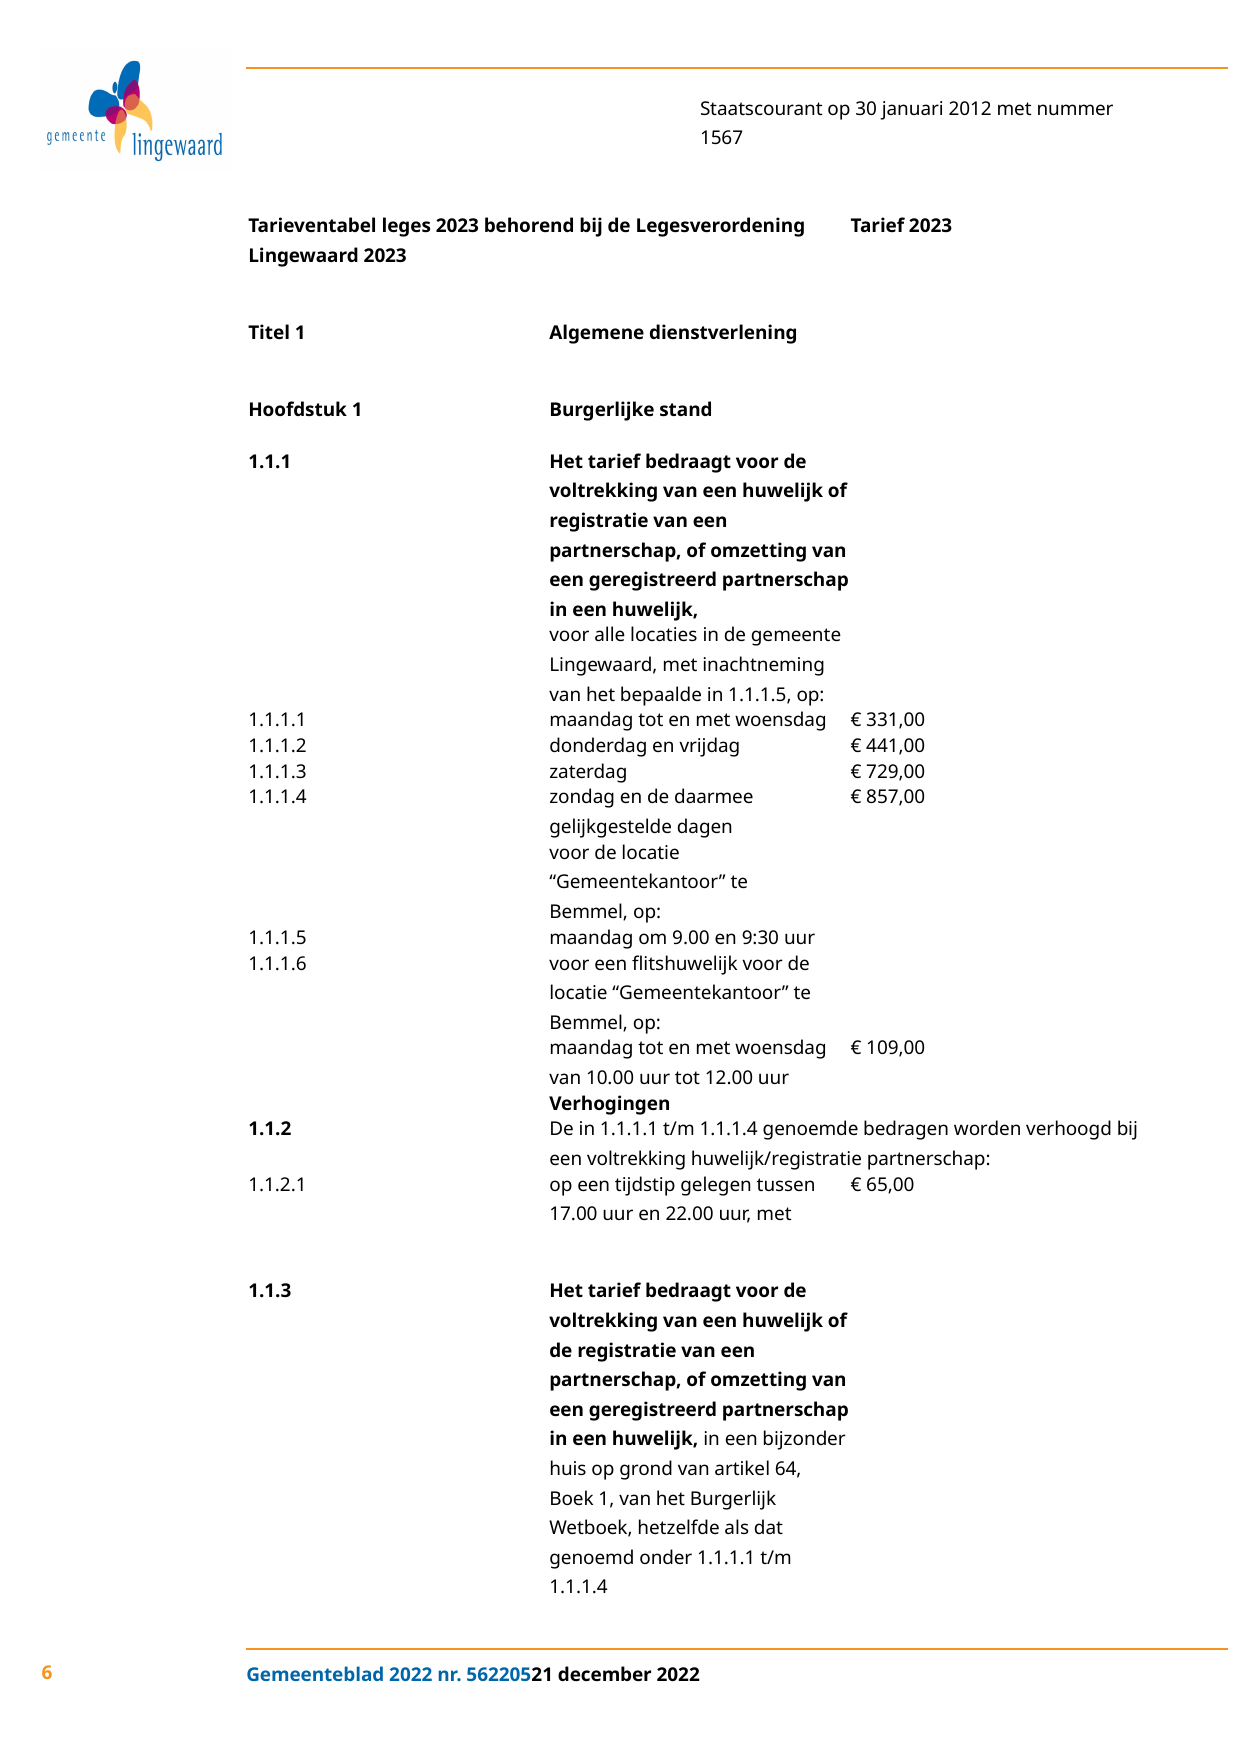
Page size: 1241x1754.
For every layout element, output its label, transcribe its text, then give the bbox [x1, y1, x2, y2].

table_cell Algemene dienstverlening [549, 319, 850, 345]
table_cell [850, 422, 1152, 448]
table_cell [248, 1090, 549, 1116]
table_cell [850, 950, 1152, 1034]
table_cell 1.1.1.1 [248, 707, 549, 732]
table_cell [248, 345, 549, 371]
table_cell € 857,00 [850, 784, 1152, 839]
table_cell € 65,00 [850, 1171, 1152, 1226]
table_cell [850, 268, 1152, 294]
table_cell voor alle locaties in de gemeente Lingewaard, met inachtneming van het bepaalde in 1.1.1.5, op: [549, 622, 850, 707]
table_cell [850, 839, 1152, 924]
table_cell [850, 1278, 1152, 1599]
table_cell [850, 622, 1152, 707]
table_cell Hoofdstuk 1 [248, 397, 549, 422]
table_cell voor een flitshuwelijk voor de locatie “Gemeentekantoor” te Bemmel, op: [549, 950, 850, 1034]
table_cell [850, 319, 1152, 345]
table_cell 1.1.3 [248, 1278, 549, 1599]
table_cell donderdag en vrijdag [549, 732, 850, 758]
table_cell maandag tot en met woensdag van 10.00 uur tot 12.00 uur [549, 1035, 850, 1090]
table_cell 1.1.1 [248, 448, 549, 707]
table_cell Burgerlijke stand [549, 397, 850, 422]
table_cell [850, 1252, 1152, 1278]
table_cell maandag tot en met woensdag [549, 707, 850, 732]
table_cell [248, 371, 549, 397]
table_cell De in 1.1.1.1 t/m 1.1.1.4 genoemde bedragen worden verhoogd bij een voltrekking huwelijk/registratie partnerschap: [549, 1116, 1152, 1171]
table_cell [248, 1252, 549, 1278]
table_cell Het tarief bedraagt voor de voltrekking van een huwelijk of registratie van een partnerschap, of omzetting van een geregistreerd partnerschap in een huwelijk, [549, 448, 850, 622]
table_cell [549, 1226, 850, 1252]
table_header Tarieventabel leges 2023 behorend bij de Legesverordening Lingewaard 2023 [248, 213, 850, 268]
table_cell [549, 371, 850, 397]
table_cell [248, 839, 549, 924]
table_cell [248, 95, 700, 150]
table_cell 1.1.1.3 [248, 758, 549, 784]
table_cell [850, 345, 1152, 371]
table_cell 1.1.2 [248, 1116, 549, 1171]
table_cell zaterdag [549, 758, 850, 784]
table_cell [549, 1252, 850, 1278]
table_cell Titel 1 [248, 319, 549, 345]
table_cell op een tijdstip gelegen tussen 17.00 uur en 22.00 uur, met [549, 1171, 850, 1226]
table_cell Verhogingen [549, 1090, 850, 1116]
table_cell € 441,00 [850, 732, 1152, 758]
table_cell € 331,00 [850, 707, 1152, 732]
table_cell maandag om 9.00 en 9:30 uur [549, 924, 850, 950]
table_cell 1.1.2.1 [248, 1171, 549, 1226]
table_cell € 109,00 [850, 1035, 1152, 1090]
table_header Tarief 2023 [850, 213, 1152, 268]
table_cell voor de locatie “Gemeentekantoor” te Bemmel, op: [549, 839, 850, 924]
table_cell 1.1.1.2 [248, 732, 549, 758]
table_cell 1.1.1.6 [248, 950, 549, 1034]
table_cell [248, 294, 549, 319]
table_cell € 729,00 [850, 758, 1152, 784]
table_cell [850, 448, 1152, 622]
table_cell Het tarief bedraagt voor de voltrekking van een huwelijk of de registratie van een partnerschap, of omzetting van een geregistreerd partnerschap in een huwelijk, in een bijzonder huis op grond van artikel 64, Boek 1, van het Burgerlijk Wetboek, hetzelfde als dat genoemd onder 1.1.1.1 t/m 1.1.1.4 [549, 1278, 850, 1599]
table_cell 1.1.1.5 [248, 924, 549, 950]
table_cell [549, 422, 850, 448]
table_cell [248, 1226, 549, 1252]
table_cell [549, 294, 850, 319]
table_cell zondag en de daarmee gelijkgestelde dagen [549, 784, 850, 839]
picture [41, 47, 231, 172]
table_cell [850, 1226, 1152, 1252]
table_cell [549, 345, 850, 371]
table_cell [248, 268, 549, 294]
table_cell [850, 294, 1152, 319]
table_cell [248, 422, 549, 448]
table_cell [850, 397, 1152, 422]
table_cell [549, 268, 850, 294]
table_cell Staatscourant op 30 januari 2012 met nummer 1567 [700, 95, 1152, 150]
table_cell [248, 1035, 549, 1090]
table_cell [850, 371, 1152, 397]
table_cell [850, 1090, 1152, 1116]
table_cell [850, 924, 1152, 950]
table_cell 1.1.1.4 [248, 784, 549, 839]
